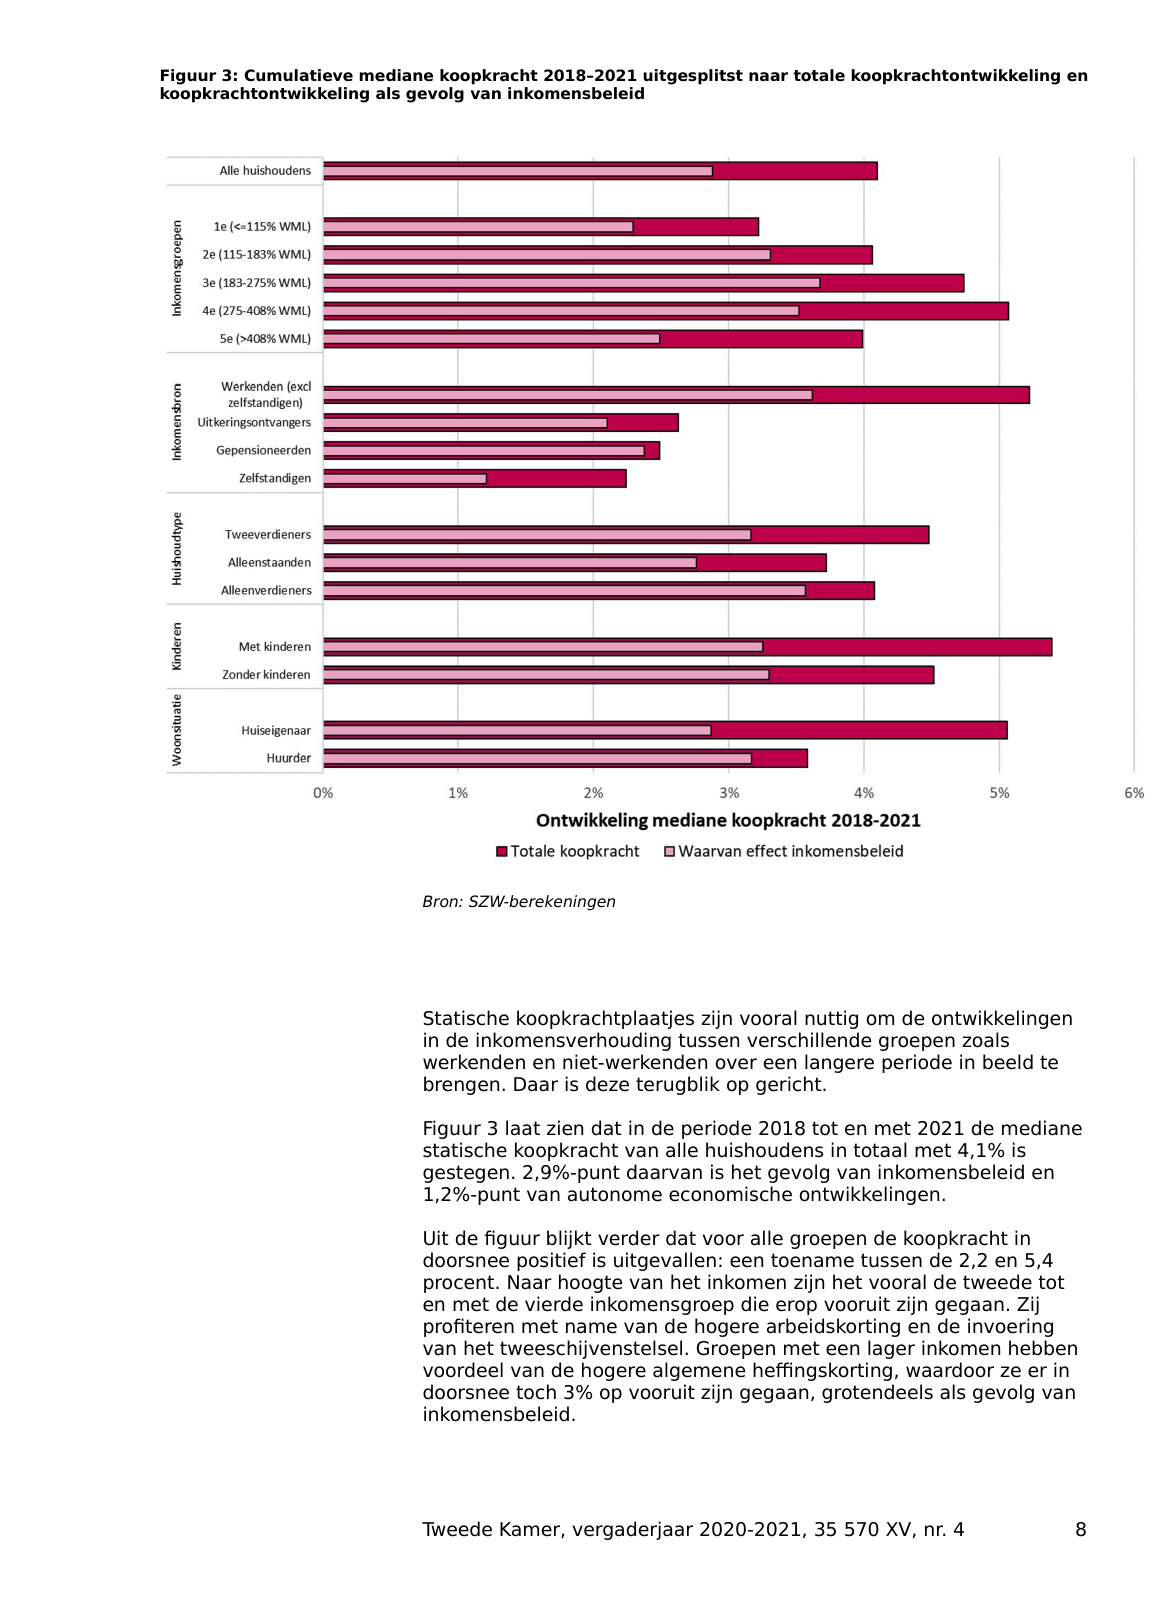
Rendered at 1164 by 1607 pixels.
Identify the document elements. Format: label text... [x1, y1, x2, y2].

text Bron: SZW-berekeningen [422, 893, 1163, 911]
text Figuur 3: Cumulatieve mediane koopkracht 2018–2021 uitgesplitst naar totale koopkrachtontwikkeling en koopkrachtontwikkeling als gevolg van inkomensbeleid [159, 67, 1163, 103]
picture [159, 137, 1164, 881]
text Uit de figuur blijkt verder dat voor alle groepen de koopkracht in doorsnee positief is uitgevallen: een toename tussen de 2,2 en 5,4 procent. Naar hoogte van het inkomen zijn het vooral de tweede tot en met de vierde inkomensgroep die erop vooruit zijn gegaan. Zij profiteren met name van de hogere arbeidskorting en de invoering van het tweeschijvenstelsel. Groepen met een lager inkomen hebben voordeel van de hogere algemene heffingskorting, waardoor ze er in doorsnee toch 3% op vooruit zijn gegaan, grotendeels als gevolg van inkomensbeleid. [422, 1228, 1087, 1426]
text Statische koopkrachtplaatjes zijn vooral nuttig om de ontwikkelingen in de inkomensverhouding tussen verschillende groepen zoals werkenden en niet-werkenden over een langere periode in beeld te brengen. Daar is deze terugblik op gericht. [422, 1008, 1087, 1096]
text Figuur 3 laat zien dat in de periode 2018 tot en met 2021 de mediane statische koopkracht van alle huishoudens in totaal met 4,1% is gestegen. 2,9%-punt daarvan is het gevolg van inkomensbeleid en 1,2%-punt van autonome economische ontwikkelingen. [422, 1118, 1087, 1206]
